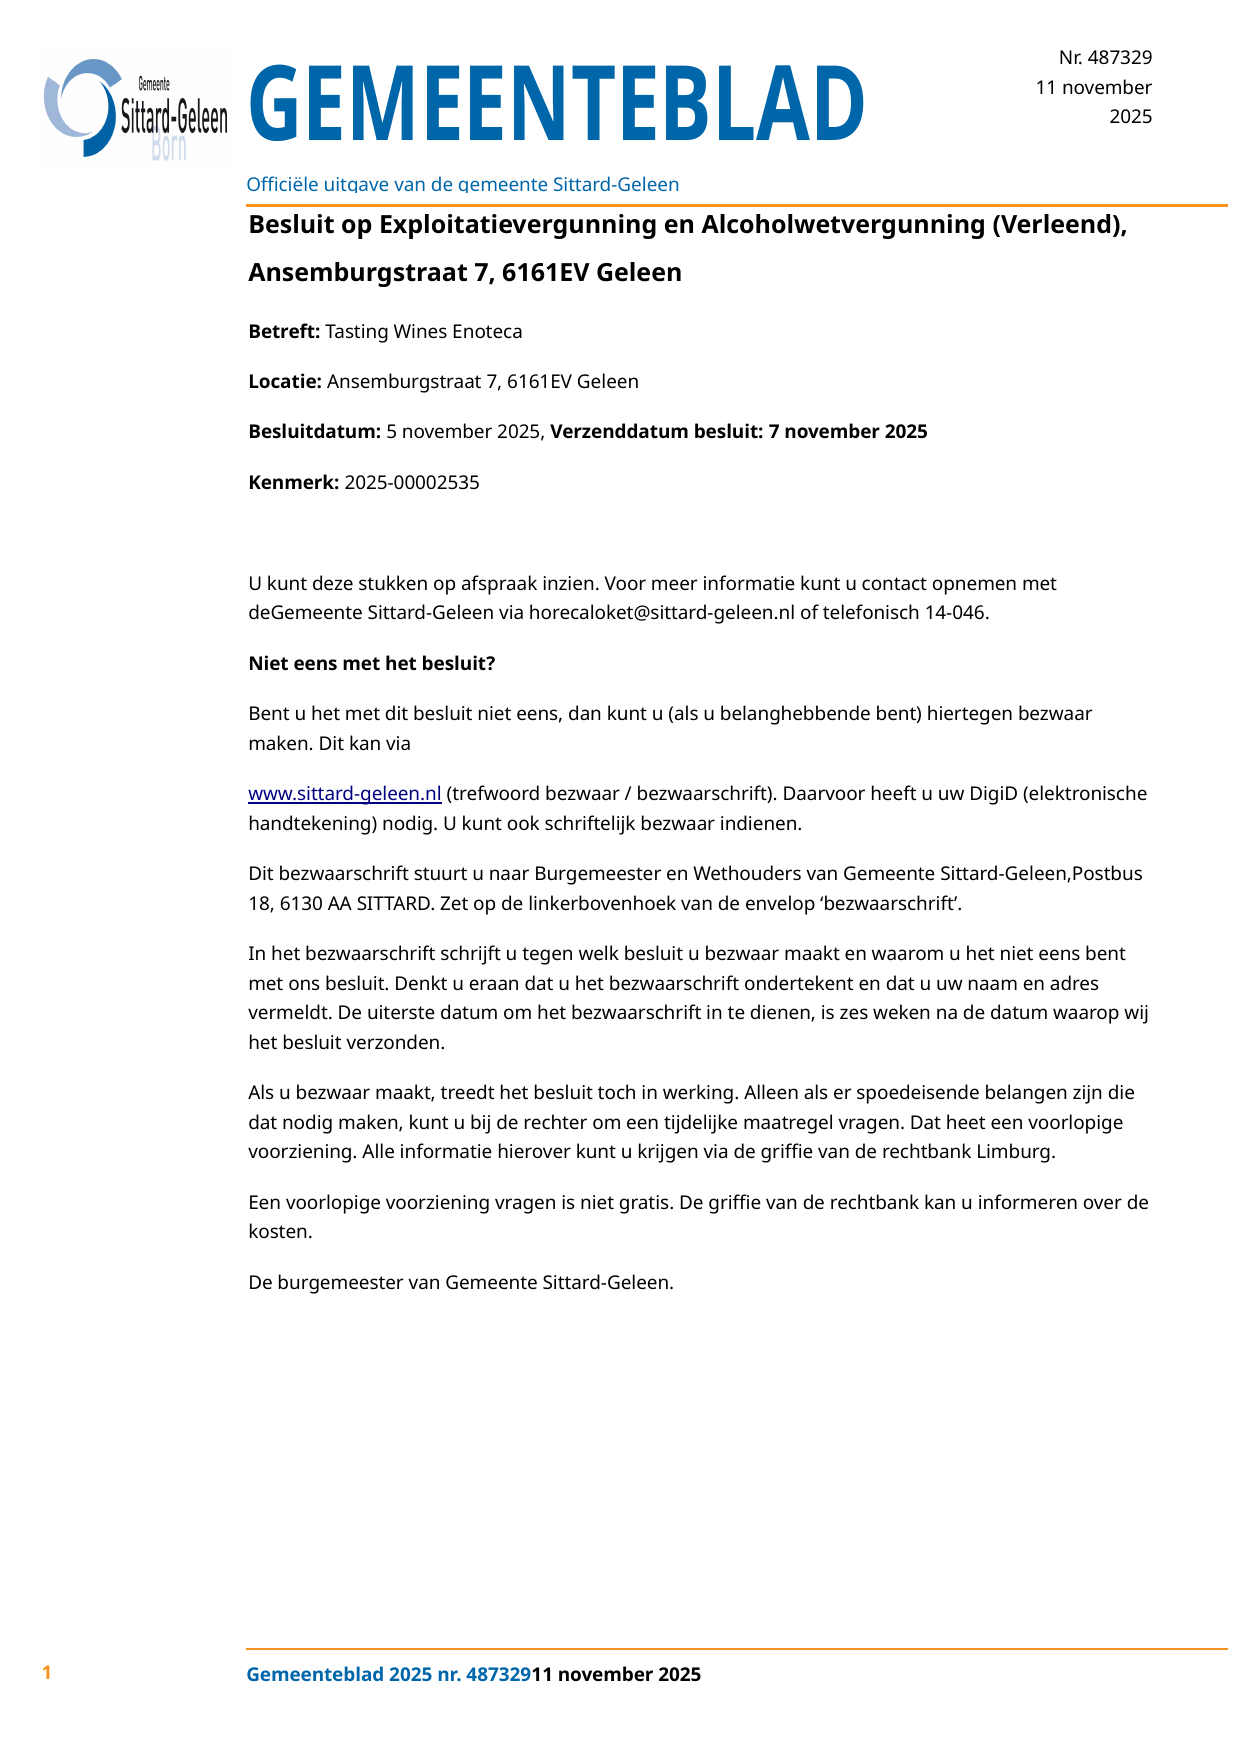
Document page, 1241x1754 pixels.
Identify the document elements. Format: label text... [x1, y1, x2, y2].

text Locatie: Ansemburgstraat 7, 6161EV Geleen [248, 368, 1152, 394]
text Betreft: Tasting Wines Enoteca [248, 318, 1152, 344]
text Als u bezwaar maakt, treedt het besluit toch in werking. Alleen als er spoedeisende belangen zijn die dat nodig maken, kunt u bij de rechter om een tijdelijke maatregel vragen. Dat heet een voorlopige voorziening. Alle informatie hierover kunt u krijgen via de griffie van de rechtbank Limburg. [248, 1079, 1152, 1164]
text Kenmerk: 2025-00002535 [248, 469, 1152, 495]
text Een voorlopige voorziening vragen is niet gratis. De griffie van de rechtbank kan u informeren over de kosten. [248, 1189, 1152, 1244]
text www.sittard-geleen.nl (trefwoord bezwaar / bezwaarschrift). Daarvoor heeft u uw DigiD (elektronische handtekening) nodig. U kunt ook schriftelijk bezwaar indienen. [248, 780, 1152, 836]
picture [41, 47, 231, 172]
text Bent u het met dit besluit niet eens, dan kunt u (als u belanghebbende bent) hiertegen bezwaar maken. Dit kan via [248, 700, 1152, 756]
text In het bezwaarschrift schrijft u tegen welk besluit u bezwaar maakt en waarom u het niet eens bent met ons besluit. Denkt u eraan dat u het bezwaarschrift ondertekent en dat u uw naam en adres vermeldt. De uiterste datum om het bezwaarschrift in te dienen, is zes weken na de datum waarop wij het besluit verzonden. [248, 940, 1152, 1055]
text Besluitdatum: 5 november 2025, Verzenddatum besluit: 7 november 2025 [248, 419, 1152, 444]
text Dit bezwaarschrift stuurt u naar Burgemeester en Wethouders van Gemeente Sittard-Geleen,Postbus 18, 6130 AA SITTARD. Zet op de linkerbovenhoek van de envelop ‘bezwaarschrift’. [248, 860, 1152, 916]
text Niet eens met het besluit? [248, 650, 1152, 676]
text U kunt deze stukken op afspraak inzien. Voor meer informatie kunt u contact opnemen met deGemeente Sittard-Geleen via horecaloket@sittard-geleen.nl of telefonisch 14-046. [248, 570, 1152, 625]
text De burgemeester van Gemeente Sittard-Geleen. [248, 1269, 1152, 1295]
text Besluit op Exploitatievergunning en Alcoholwetvergunning (Verleend), Ansemburgstraat 7, 6161EV Geleen [248, 207, 1152, 288]
